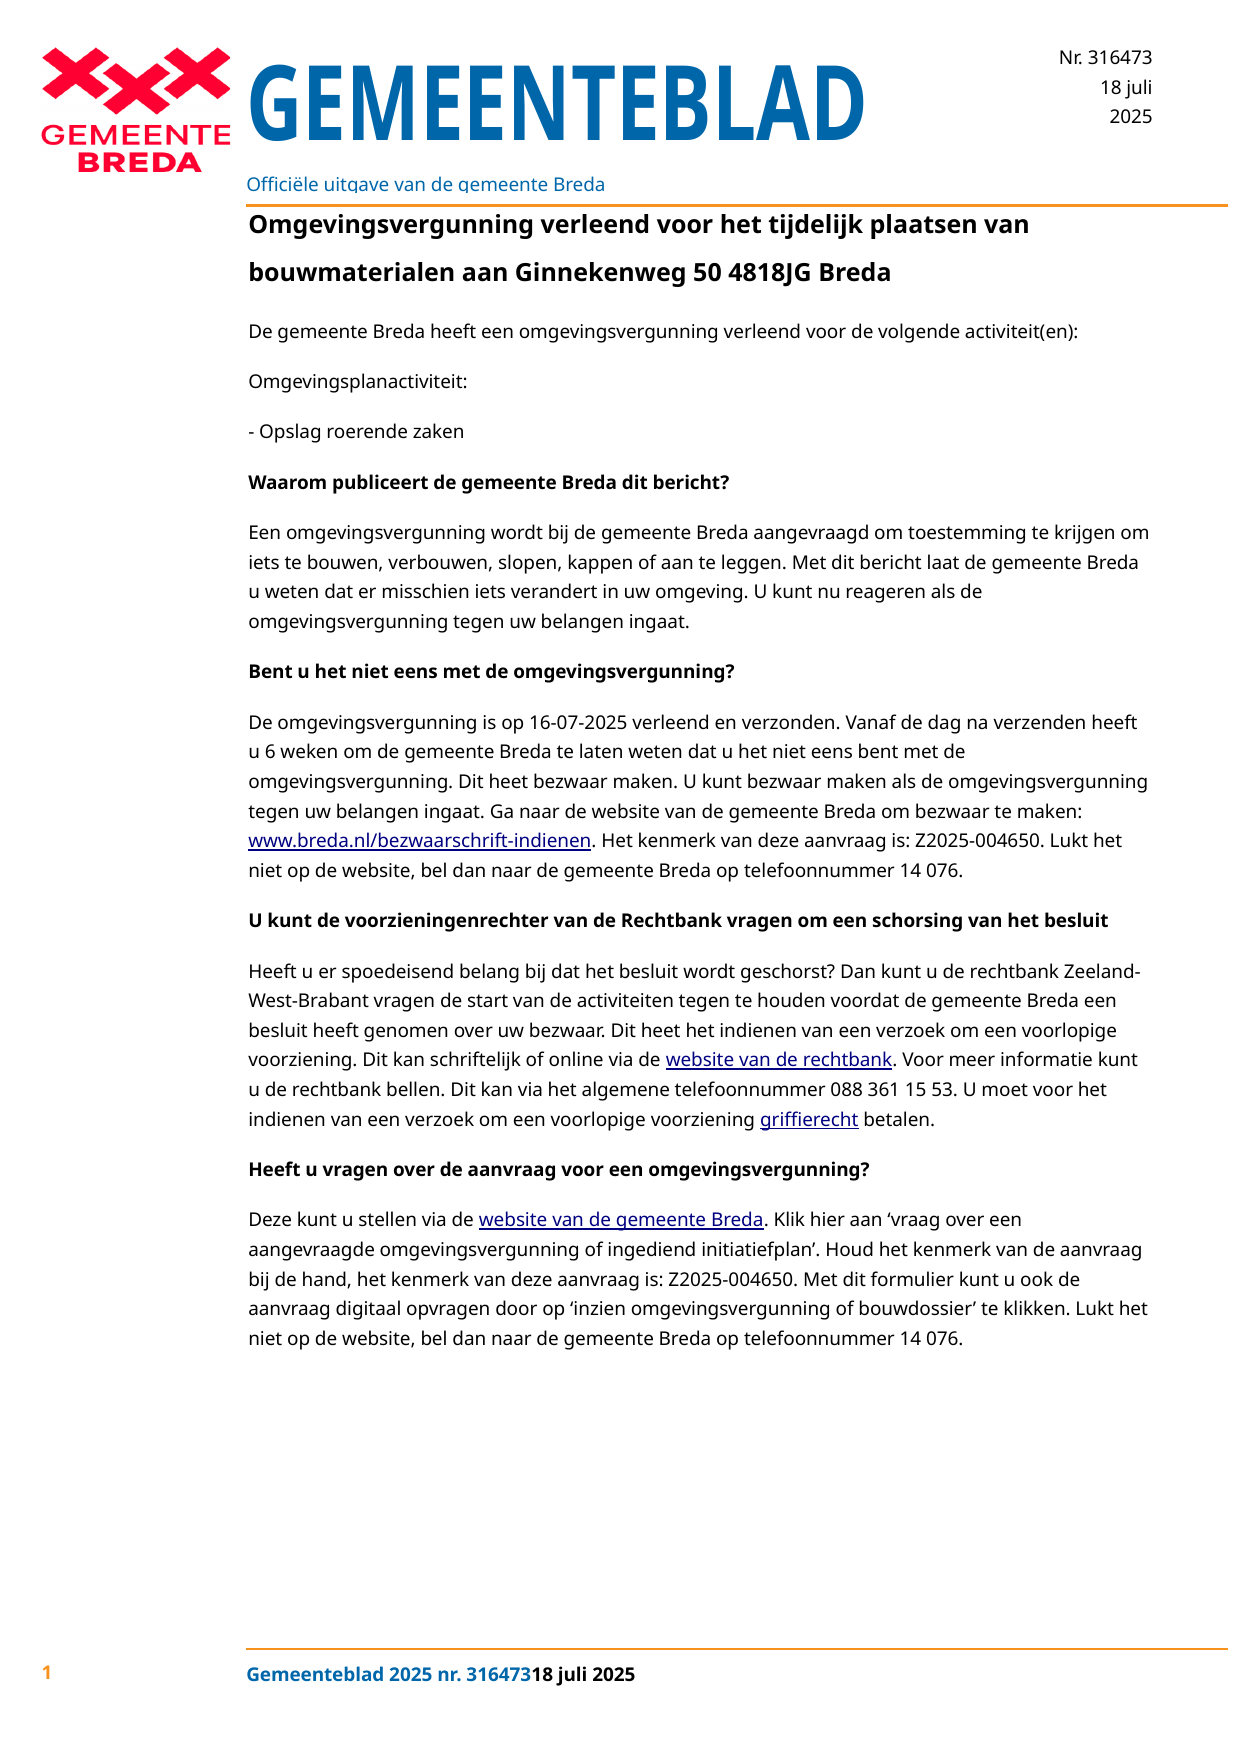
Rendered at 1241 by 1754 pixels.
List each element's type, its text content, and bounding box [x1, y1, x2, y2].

text U kunt de voorzieningenrechter van de Rechtbank vragen om een schorsing van het besluit [248, 907, 1152, 933]
text Waarom publiceert de gemeente Breda dit bericht? [248, 469, 1152, 495]
picture [41, 47, 231, 172]
text - Opslag roerende zaken [248, 419, 1152, 444]
text Bent u het niet eens met de omgevingsvergunning? [248, 659, 1152, 684]
text Omgevingsvergunning verleend voor het tijdelijk plaatsen van bouwmaterialen aan Ginnekenweg 50 4818JG Breda [248, 207, 1152, 288]
text Een omgevingsvergunning wordt bij de gemeente Breda aangevraagd om toestemming te krijgen om iets te bouwen, verbouwen, slopen, kappen of aan te leggen. Met dit bericht laat de gemeente Breda u weten dat er misschien iets verandert in uw omgeving. U kunt nu reageren als de omgevingsvergunning tegen uw belangen ingaat. [248, 519, 1152, 634]
text Deze kunt u stellen via de website van de gemeente Breda. Klik hier aan ‘vraag over een aangevraagde omgevingsvergunning of ingediend initiatiefplan’. Houd het kenmerk van de aanvraag bij de hand, het kenmerk van deze aanvraag is: Z2025-004650. Met dit formulier kunt u ook de aanvraag digitaal opvragen door op ‘inzien omgevingsvergunning of bouwdossier’ te klikken. Lukt het niet op de website, bel dan naar de gemeente Breda op telefoonnummer 14 076. [248, 1207, 1152, 1351]
text Heeft u er spoedeisend belang bij dat het besluit wordt geschorst? Dan kunt u de rechtbank Zeeland-West-Brabant vragen de start van de activiteiten tegen te houden voordat de gemeente Breda een besluit heeft genomen over uw bezwaar. Dit heet het indienen van een verzoek om een voorlopige voorziening. Dit kan schriftelijk of online via de website van de rechtbank. Voor meer informatie kunt u de rechtbank bellen. Dit kan via het algemene telefoonnummer 088 361 15 53. U moet voor het indienen van een verzoek om een voorlopige voorziening griffierecht betalen. [248, 958, 1152, 1132]
text De omgevingsvergunning is op 16-07-2025 verleend en verzonden. Vanaf de dag na verzenden heeft u 6 weken om de gemeente Breda te laten weten dat u het niet eens bent met de omgevingsvergunning. Dit heet bezwaar maken. U kunt bezwaar maken als de omgevingsvergunning tegen uw belangen ingaat. Ga naar de website van de gemeente Breda om bezwaar te maken: www.breda.nl/bezwaarschrift-indienen. Het kenmerk van deze aanvraag is: Z2025-004650. Lukt het niet op de website, bel dan naar de gemeente Breda op telefoonnummer 14 076. [248, 709, 1152, 883]
text De gemeente Breda heeft een omgevingsvergunning verleend voor de volgende activiteit(en): [248, 318, 1152, 344]
text Omgevingsplanactiviteit: [248, 368, 1152, 394]
text Heeft u vragen over de aanvraag voor een omgevingsvergunning? [248, 1156, 1152, 1182]
